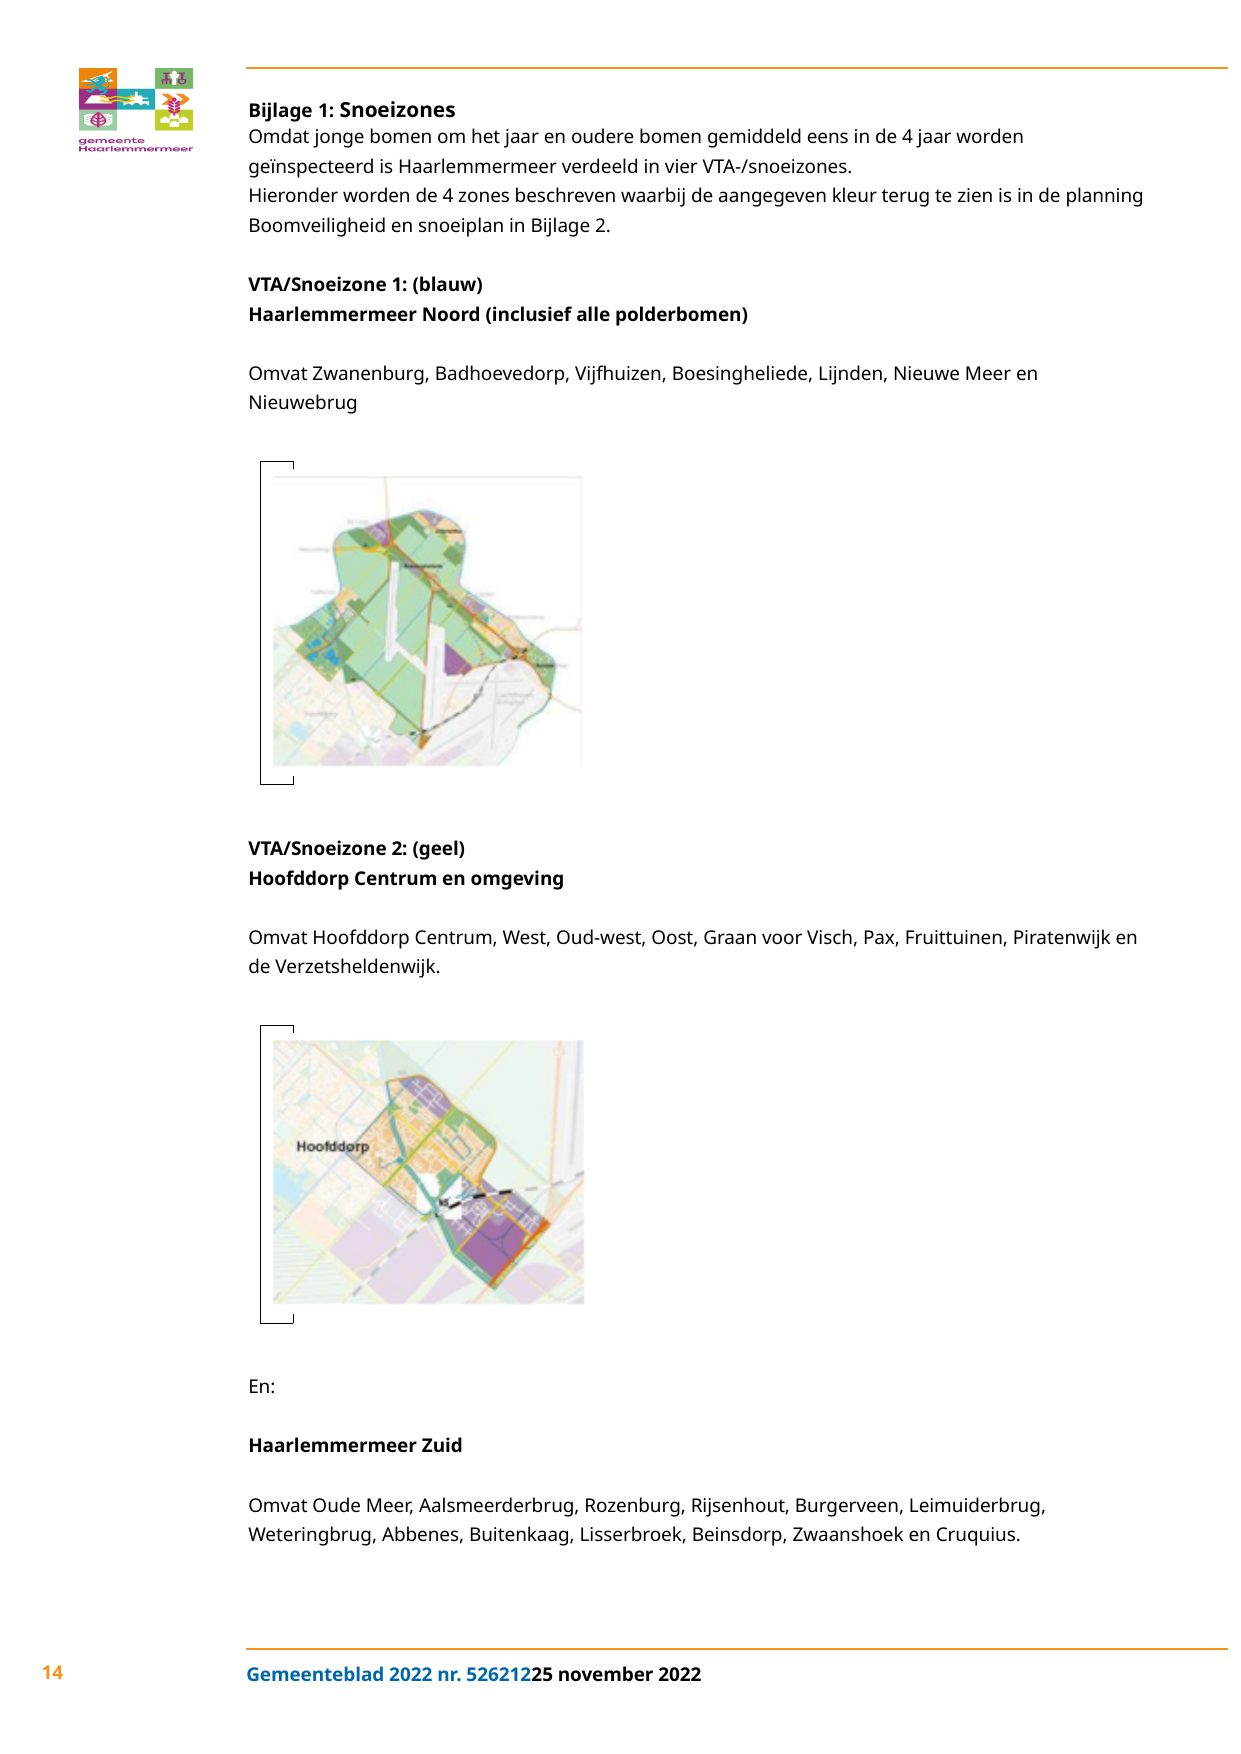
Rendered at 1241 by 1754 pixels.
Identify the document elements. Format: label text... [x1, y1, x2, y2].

text En: [248, 1373, 1152, 1399]
text Hoofddorp Centrum en omgeving [248, 865, 1152, 891]
text Omdat jonge bomen om het jaar en oudere bomen gemiddeld eens in de 4 jaar worden geïnspecteerd is Haarlemmermeer verdeeld in vier VTA-/snoeizones. [248, 123, 1152, 179]
text Omvat Oude Meer, Aalsmeerderbrug, Rozenburg, Rijsenhout, Burgerveen, Leimuiderbrug, Weteringbrug, Abbenes, Buitenkaag, Lisserbroek, Beinsdorp, Zwaanshoek en Cruquius. [248, 1492, 1152, 1547]
picture [268, 1033, 594, 1314]
text Omvat Zwanenburg, Badhoevedorp, Vijfhuizen, Boesingheliede, Lijnden, Nieuwe Meer en Nieuwebrug [248, 360, 1152, 415]
text VTA/Snoeizone 2: (geel) [248, 835, 1152, 861]
text Omvat Hoofddorp Centrum, West, Oud-west, Oost, Graan voor Visch, Pax, Fruittuinen, Piratenwijk en de Verzetsheldenwijk. [248, 924, 1152, 979]
text VTA/Snoeizone 1: (blauw) [248, 271, 1152, 297]
text Haarlemmermeer Zuid [248, 1433, 1152, 1458]
text Bijlage 1: Snoeizones [248, 95, 1152, 123]
picture [41, 47, 231, 172]
text Hieronder worden de 4 zones beschreven waarbij de aangegeven kleur terug te zien is in de planning Boomveiligheid en snoeiplan in Bijlage 2. [248, 182, 1152, 238]
picture [268, 469, 594, 776]
text Haarlemmermeer Noord (inclusief alle polderbomen) [248, 301, 1152, 327]
